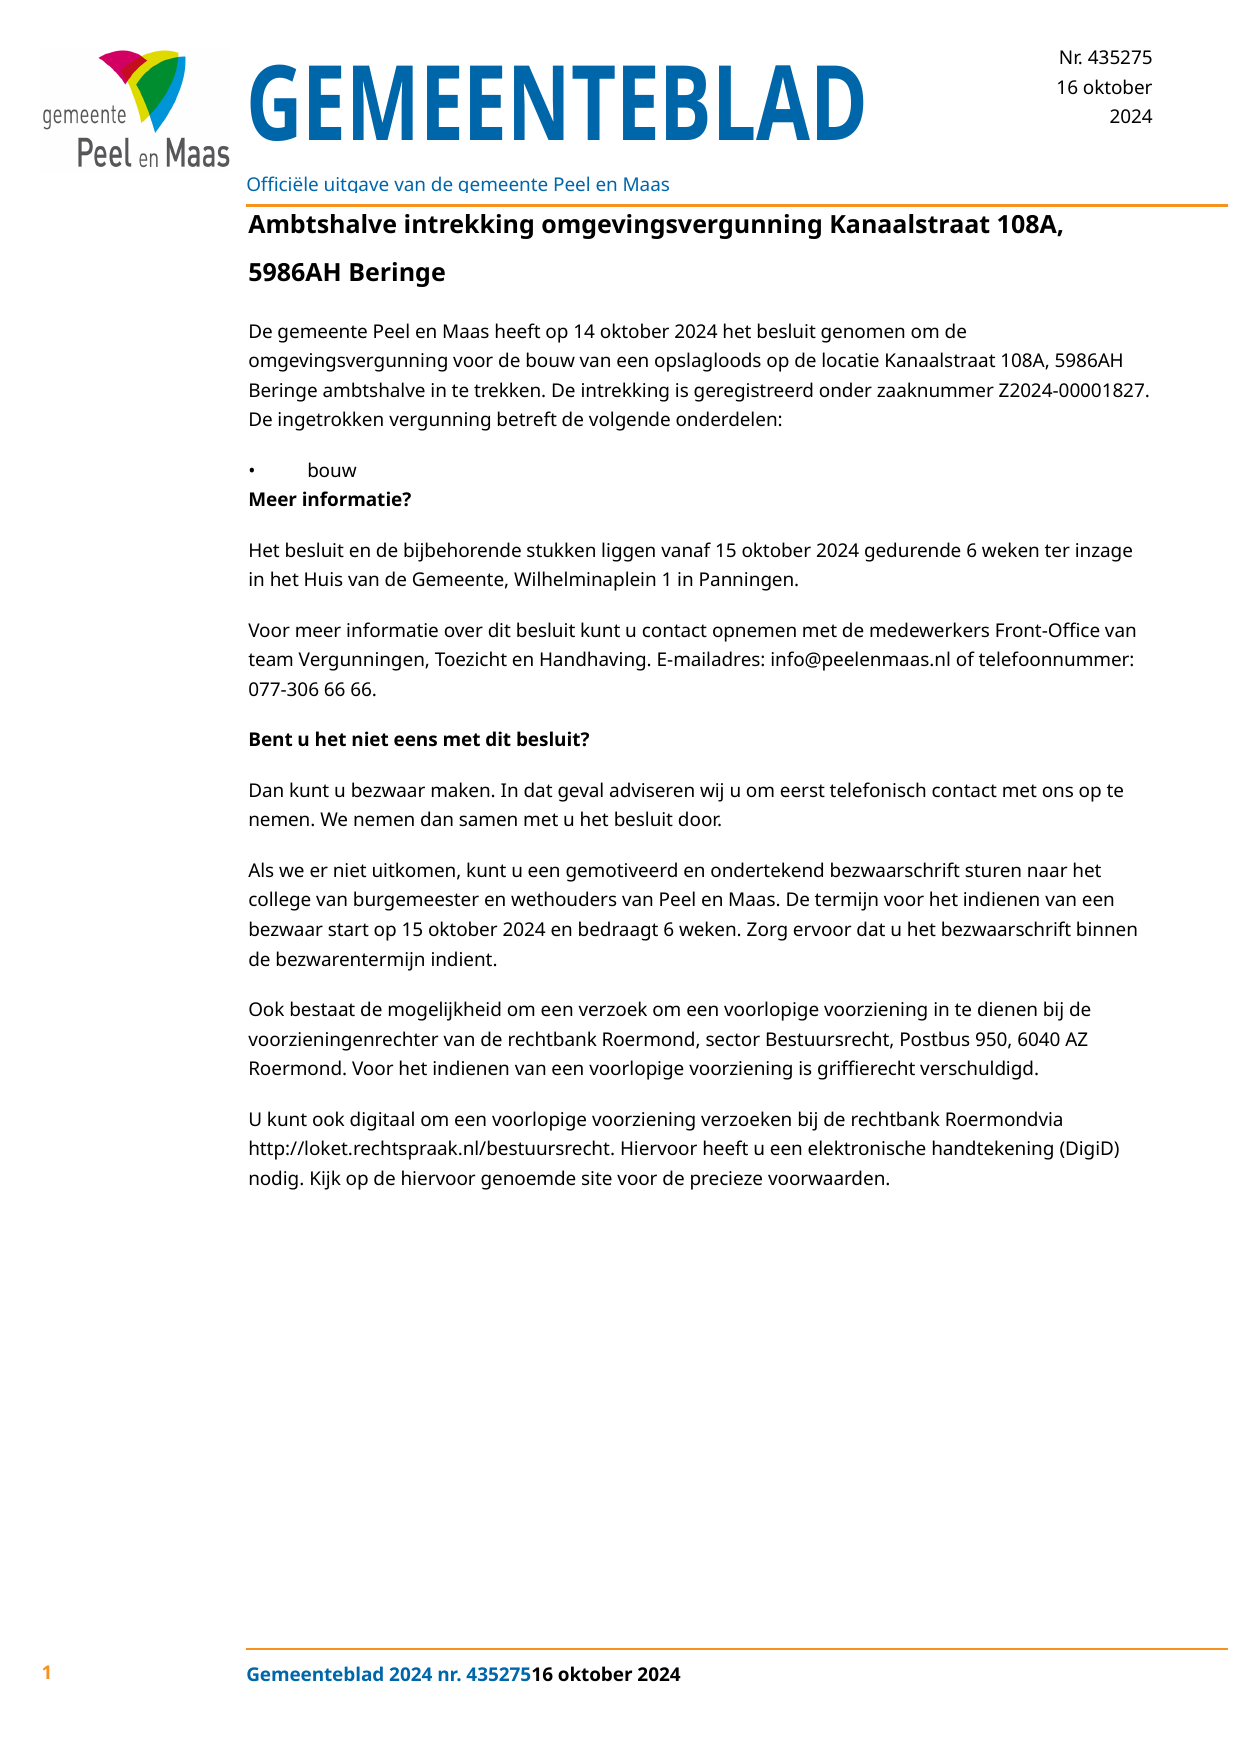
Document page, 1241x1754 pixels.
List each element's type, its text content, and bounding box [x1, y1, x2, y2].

text Meer informatie? [248, 487, 1152, 512]
picture [41, 47, 231, 172]
text Het besluit en de bijbehorende stukken liggen vanaf 15 oktober 2024 gedurende 6 weken ter inzage in het Huis van de Gemeente, Wilhelminaplein 1 in Panningen. [248, 537, 1152, 592]
text Voor meer informatie over dit besluit kunt u contact opnemen met de medewerkers Front-Office van team Vergunningen, Toezicht en Handhaving. E-mailadres: info@peelenmaas.nl of telefoonnummer: 077-306 66 66. [248, 617, 1152, 702]
text De gemeente Peel en Maas heeft op 14 oktober 2024 het besluit genomen om de omgevingsvergunning voor de bouw van een opslagloods op de locatie Kanaalstraat 108A, 5986AH Beringe ambtshalve in te trekken. De intrekking is geregistreerd onder zaaknummer Z2024-00001827. De ingetrokken vergunning betreft de volgende onderdelen: [248, 318, 1152, 432]
text Ook bestaat de mogelijkheid om een verzoek om een voorlopige voorziening in te dienen bij de voorzieningenrechter van de rechtbank Roermond, sector Bestuursrecht, Postbus 950, 6040 AZ Roermond. Voor het indienen van een voorlopige voorziening is griffierecht verschuldigd. [248, 996, 1152, 1081]
list bouw [248, 457, 1152, 483]
text Als we er niet uitkomen, kunt u een gemotiveerd en ondertekend bezwaarschrift sturen naar het college van burgemeester en wethouders van Peel en Maas. De termijn voor het indienen van een bezwaar start op 15 oktober 2024 en bedraagt 6 weken. Zorg ervoor dat u het bezwaarschrift binnen de bezwarentermijn indient. [248, 857, 1152, 972]
text Bent u het niet eens met dit besluit? [248, 727, 1152, 752]
text U kunt ook digitaal om een voorlopige voorziening verzoeken bij de rechtbank Roermondvia http://loket.rechtspraak.nl/bestuursrecht. Hiervoor heeft u een elektronische handtekening (DigiD) nodig. Kijk op de hiervoor genoemde site voor de precieze voorwaarden. [248, 1106, 1152, 1191]
text Ambtshalve intrekking omgevingsvergunning Kanaalstraat 108A, 5986AH Beringe [248, 207, 1152, 288]
text Dan kunt u bezwaar maken. In dat geval adviseren wij u om eerst telefonisch contact met ons op te nemen. We nemen dan samen met u het besluit door. [248, 777, 1152, 832]
